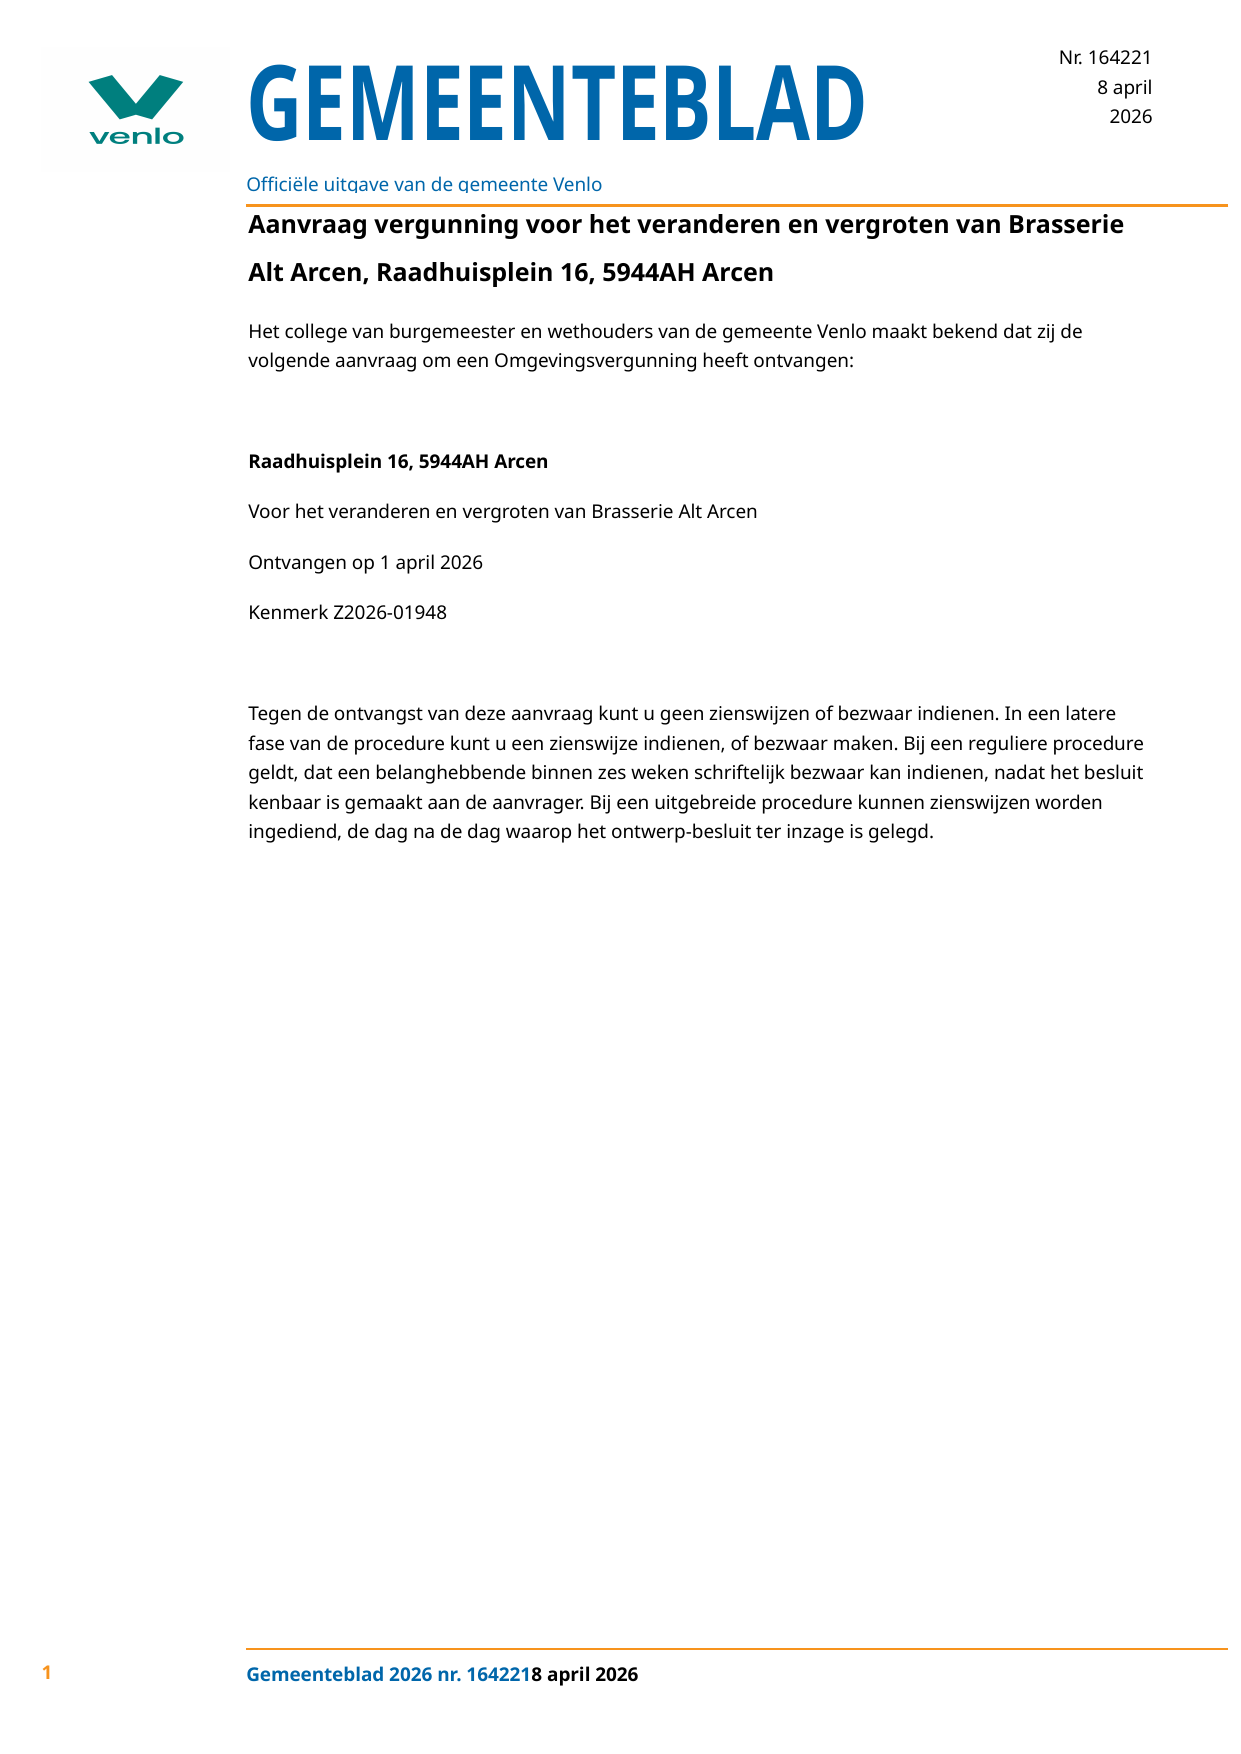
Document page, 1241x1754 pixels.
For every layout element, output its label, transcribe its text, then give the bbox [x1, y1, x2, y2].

text Kenmerk Z2026-01948 [248, 599, 1152, 625]
text Het college van burgemeester en wethouders van de gemeente Venlo maakt bekend dat zij de volgende aanvraag om een Omgevingsvergunning heeft ontvangen: [248, 318, 1152, 373]
text Voor het veranderen en vergroten van Brasserie Alt Arcen [248, 499, 1152, 524]
picture [41, 47, 231, 172]
text Aanvraag vergunning voor het veranderen en vergroten van Brasserie Alt Arcen, Raadhuisplein 16, 5944AH Arcen [248, 207, 1152, 288]
text Raadhuisplein 16, 5944AH Arcen [248, 448, 1152, 474]
text Ontvangen op 1 april 2026 [248, 549, 1152, 575]
text Tegen de ontvangst van deze aanvraag kunt u geen zienswijzen of bezwaar indienen. In een latere fase van de procedure kunt u een zienswijze indienen, of bezwaar maken. Bij een reguliere procedure geldt, dat een belanghebbende binnen zes weken schriftelijk bezwaar kan indienen, nadat het besluit kenbaar is gemaakt aan de aanvrager. Bij een uitgebreide procedure kunnen zienswijzen worden ingediend, de dag na de dag waarop het ontwerp-besluit ter inzage is gelegd. [248, 700, 1152, 844]
